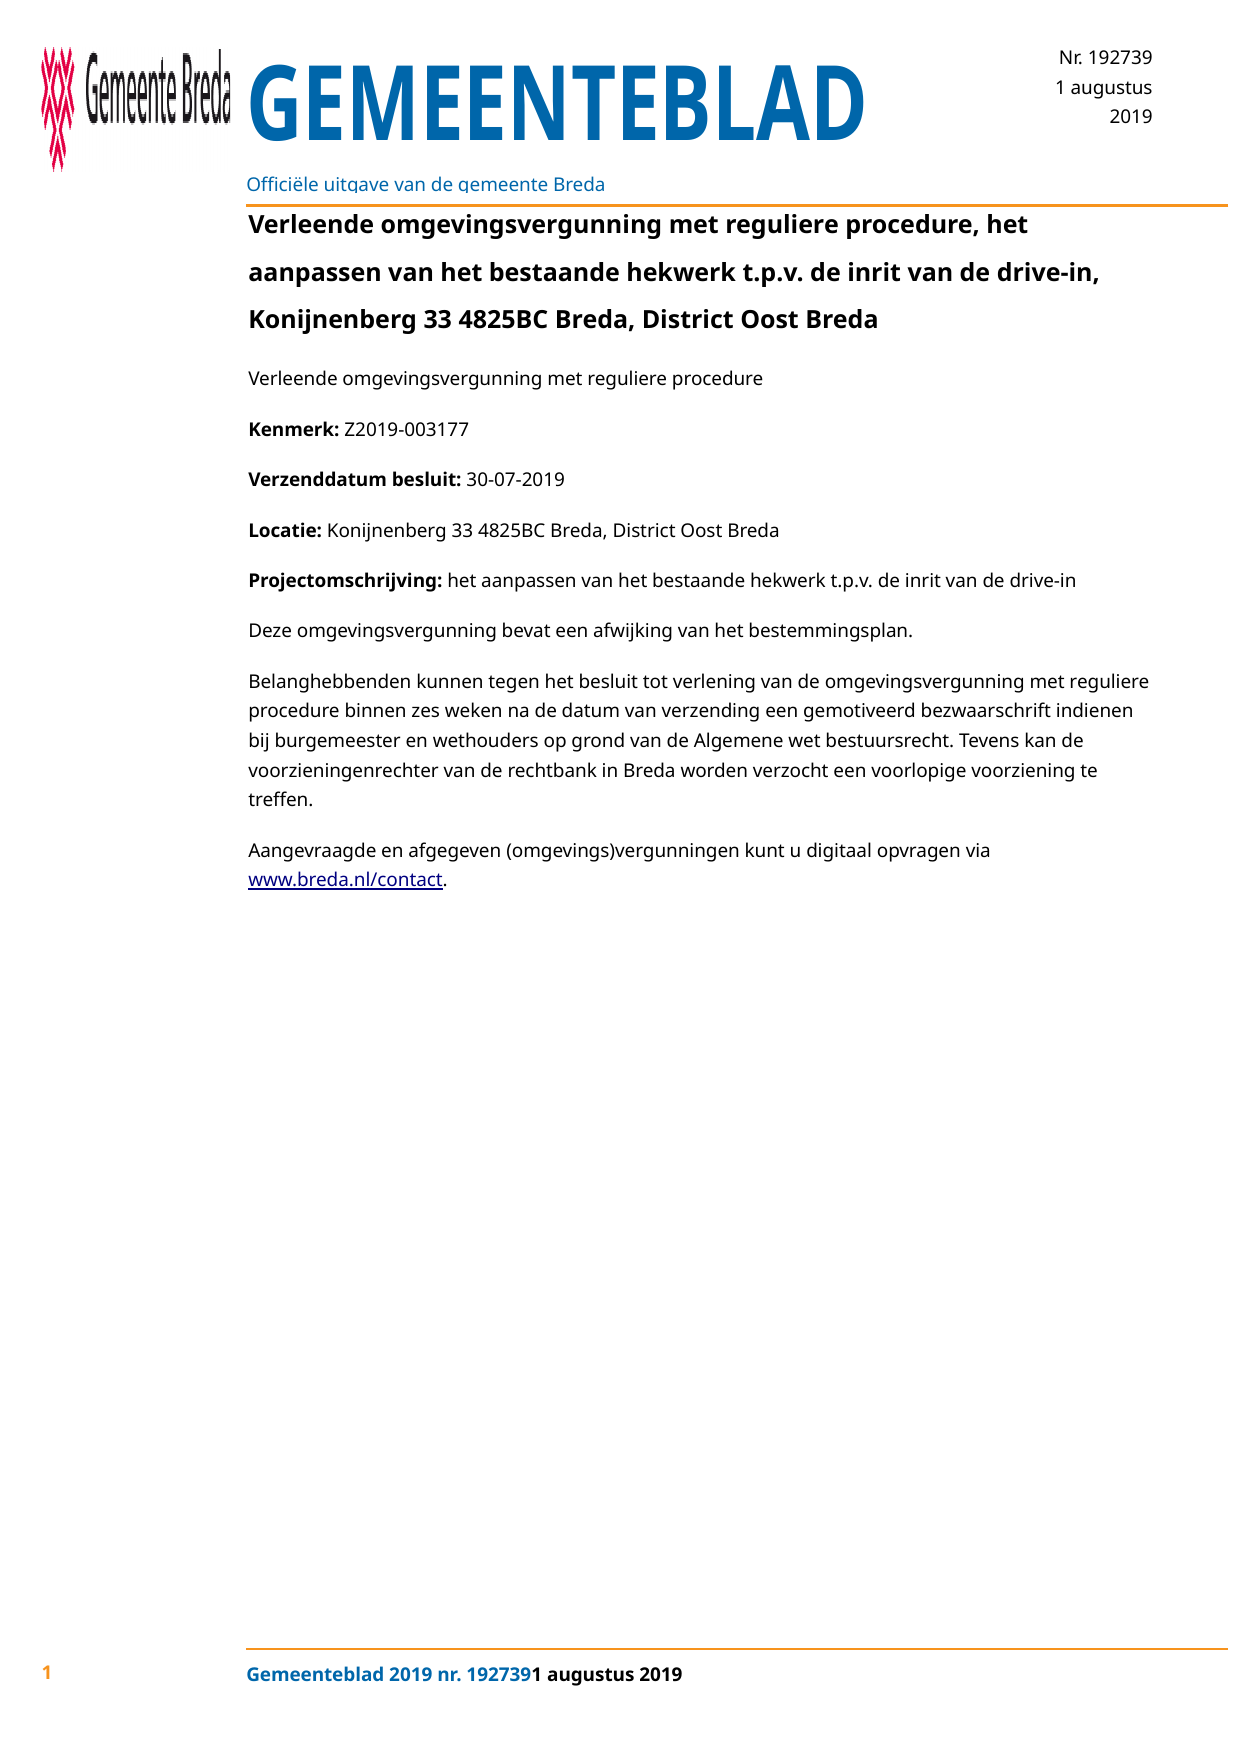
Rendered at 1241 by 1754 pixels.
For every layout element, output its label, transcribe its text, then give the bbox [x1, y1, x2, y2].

text Belanghebbenden kunnen tegen het besluit tot verlening van de omgevingsvergunning met reguliere procedure binnen zes weken na de datum van verzending een gemotiveerd bezwaarschrift indienen bij burgemeester en wethouders op grond van de Algemene wet bestuursrecht. Tevens kan de voorzieningenrechter van de rechtbank in Breda worden verzocht een voorlopige voorziening te treffen. [248, 668, 1152, 812]
text Verleende omgevingsvergunning met reguliere procedure [248, 366, 1152, 391]
text Locatie: Konijnenberg 33 4825BC Breda, District Oost Breda [248, 517, 1152, 542]
picture [41, 47, 231, 172]
text Projectomschrijving: het aanpassen van het bestaande hekwerk t.p.v. de inrit van de drive-in [248, 567, 1152, 593]
text Kenmerk: Z2019-003177 [248, 416, 1152, 442]
text Aangevraagde en afgegeven (omgevings)vergunningen kunt u digitaal opvragen via www.breda.nl/contact. [248, 837, 1152, 892]
text Verleende omgevingsvergunning met reguliere procedure, het aanpassen van het bestaande hekwerk t.p.v. de inrit van de drive-in, Konijnenberg 33 4825BC Breda, District Oost Breda [248, 207, 1152, 336]
text Deze omgevingsvergunning bevat een afwijking van het bestemmingsplan. [248, 618, 1152, 643]
text Verzenddatum besluit: 30-07-2019 [248, 466, 1152, 492]
